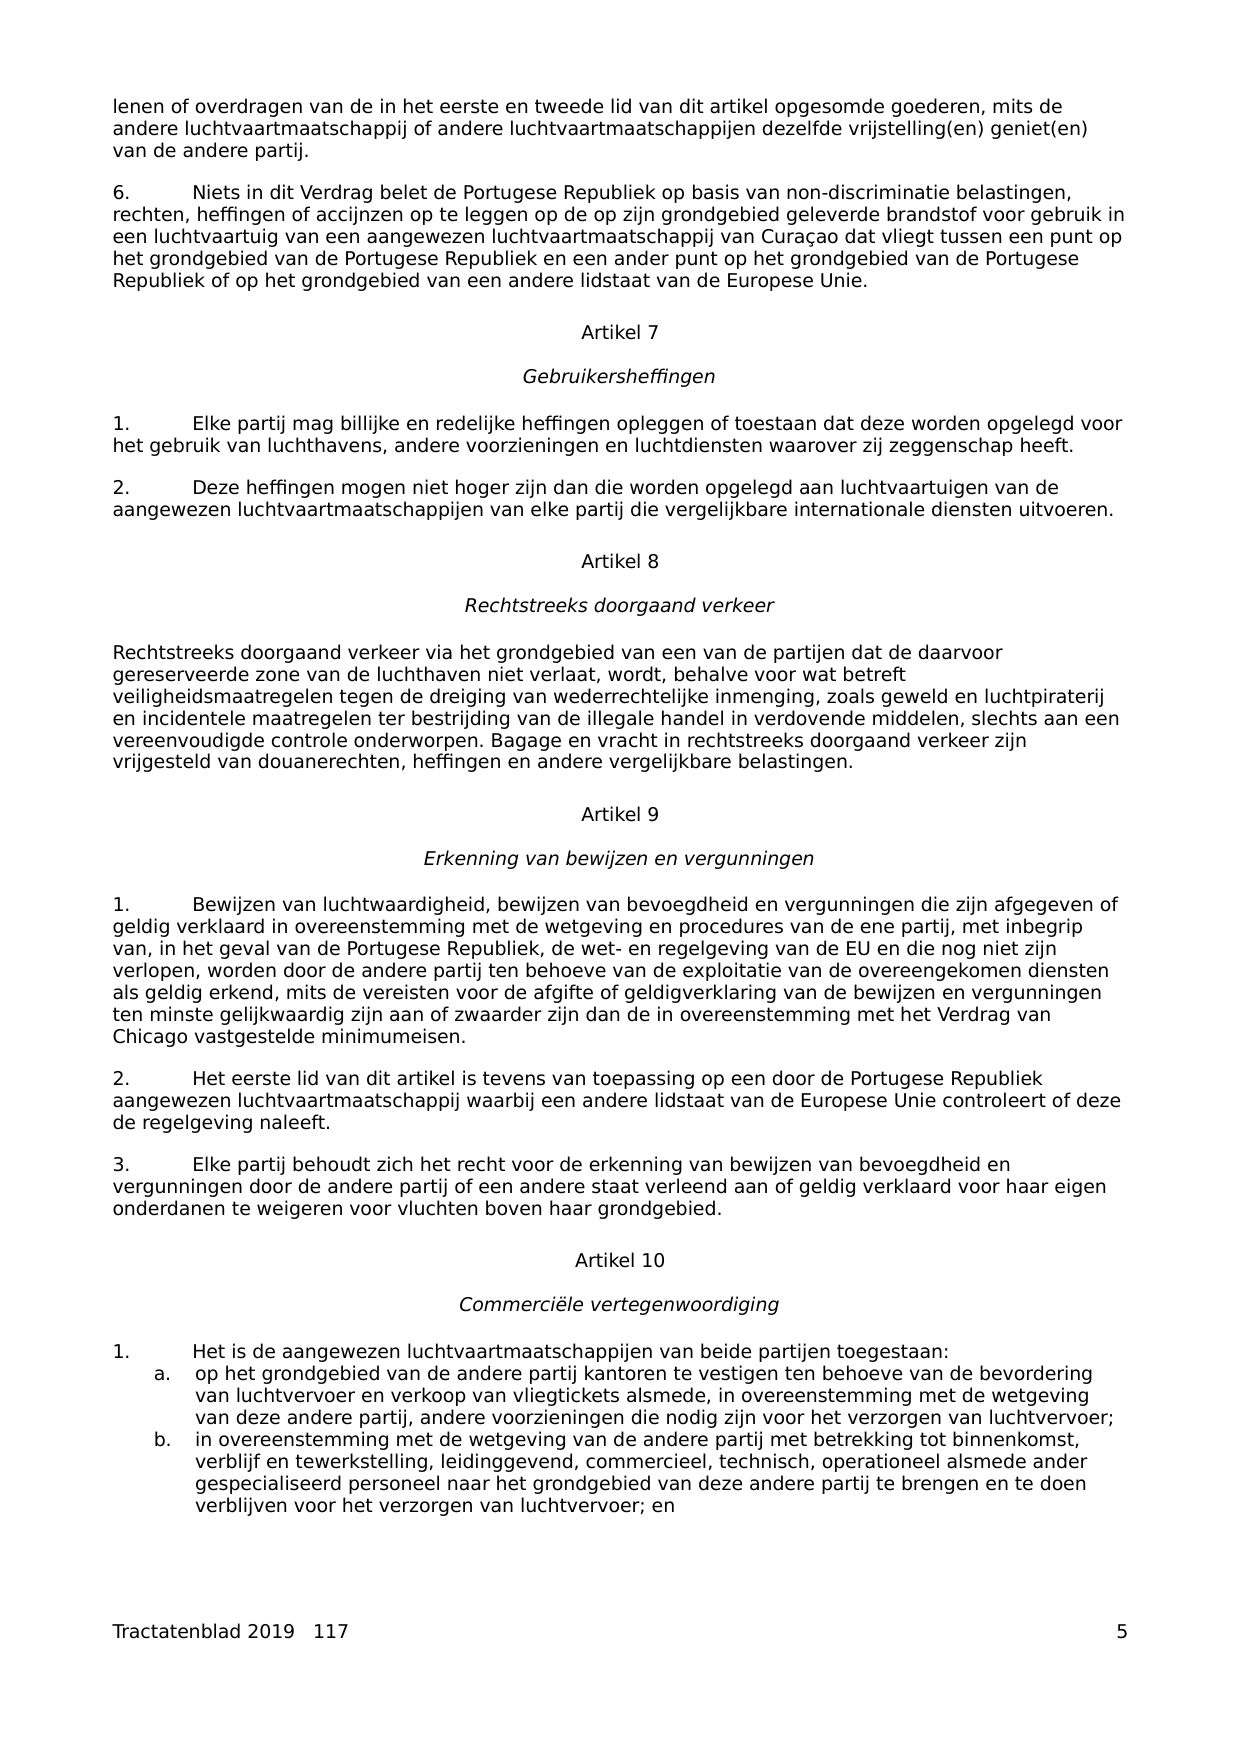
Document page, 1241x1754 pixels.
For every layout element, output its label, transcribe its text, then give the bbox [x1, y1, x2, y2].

subtitle Artikel 8 Rechtstreeks doorgaand verkeer [112, 551, 1128, 617]
text 2. Deze heffingen mogen niet hoger zijn dan die worden opgelegd aan luchtvaartuigen van de aangewezen luchtvaartmaatschappijen van elke partij die vergelijkbare internationale diensten uitvoeren. [112, 477, 1128, 521]
text 2. Het eerste lid van dit artikel is tevens van toepassing op een door de Portugese Republiek aangewezen luchtvaartmaatschappij waarbij een andere lidstaat van de Europese Unie controleert of deze de regelgeving naleeft. [112, 1068, 1128, 1134]
text 1. Het is de aangewezen luchtvaartmaatschappijen van beide partijen toegestaan: [112, 1341, 1128, 1363]
text 1. Elke partij mag billijke en redelijke heffingen opleggen of toestaan dat deze worden opgelegd voor het gebruik van luchthavens, andere voorzieningen en luchtdiensten waarover zij zeggenschap heeft. [112, 413, 1128, 457]
subtitle Artikel 7 Gebruikersheffingen [112, 322, 1128, 388]
text lenen of overdragen van de in het eerste en tweede lid van dit artikel opgesomde goederen, mits de andere luchtvaartmaatschappij of andere luchtvaartmaatschappijen dezelfde vrijstelling(en) geniet(en) van de andere partij. [112, 96, 1128, 162]
text b. in overeenstemming met de wetgeving van de andere partij met betrekking tot binnenkomst, verblijf en tewerkstelling, leidinggevend, commercieel, technisch, operationeel alsmede ander gespecialiseerd personeel naar het grondgebied van deze andere partij te brengen en te doen verblijven voor het verzorgen van luchtvervoer; en [153, 1429, 1128, 1517]
text Rechtstreeks doorgaand verkeer via het grondgebied van een van de partijen dat de daarvoor gereserveerde zone van de luchthaven niet verlaat, wordt, behalve voor wat betreft veiligheidsmaatregelen tegen de dreiging van wederrechtelijke inmenging, zoals geweld en luchtpiraterij en incidentele maatregelen ter bestrijding van de illegale handel in verdovende middelen, slechts aan een vereenvoudigde controle onderworpen. Bagage en vracht in rechtstreeks doorgaand verkeer zijn vrijgesteld van douanerechten, heffingen en andere vergelijkbare belastingen. [112, 642, 1128, 773]
text 3. Elke partij behoudt zich het recht voor de erkenning van bewijzen van bevoegdheid en vergunningen door de andere partij of een andere staat verleend aan of geldig verklaard voor haar eigen onderdanen te weigeren voor vluchten boven haar grondgebied. [112, 1154, 1128, 1220]
subtitle Artikel 9 Erkenning van bewijzen en vergunningen [112, 803, 1128, 869]
subtitle Artikel 10 Commerciële vertegenwoordiging [112, 1250, 1128, 1316]
text a. op het grondgebied van de andere partij kantoren te vestigen ten behoeve van de bevordering van luchtvervoer en verkoop van vliegtickets alsmede, in overeenstemming met de wetgeving van deze andere partij, andere voorzieningen die nodig zijn voor het verzorgen van luchtvervoer; [153, 1363, 1128, 1429]
text 1. Bewijzen van luchtwaardigheid, bewijzen van bevoegdheid en vergunningen die zijn afgegeven of geldig verklaard in overeenstemming met de wetgeving en procedures van de ene partij, met inbegrip van, in het geval van de Portugese Republiek, de wet- en regelgeving van de EU en die nog niet zijn verlopen, worden door de andere partij ten behoeve van de exploitatie van de overeengekomen diensten als geldig erkend, mits de vereisten voor de afgifte of geldigverklaring van de bewijzen en vergunningen ten minste gelijkwaardig zijn aan of zwaarder zijn dan de in overeenstemming met het Verdrag van Chicago vastgestelde minimumeisen. [112, 894, 1128, 1048]
text 6. Niets in dit Verdrag belet de Portugese Republiek op basis van non-discriminatie belastingen, rechten, heffingen of accijnzen op te leggen op de op zijn grondgebied geleverde brandstof voor gebruik in een luchtvaartuig van een aangewezen luchtvaartmaatschappij van Curaçao dat vliegt tussen een punt op het grondgebied van de Portugese Republiek en een ander punt op het grondgebied van de Portugese Republiek of op het grondgebied van een andere lidstaat van de Europese Unie. [112, 182, 1128, 292]
